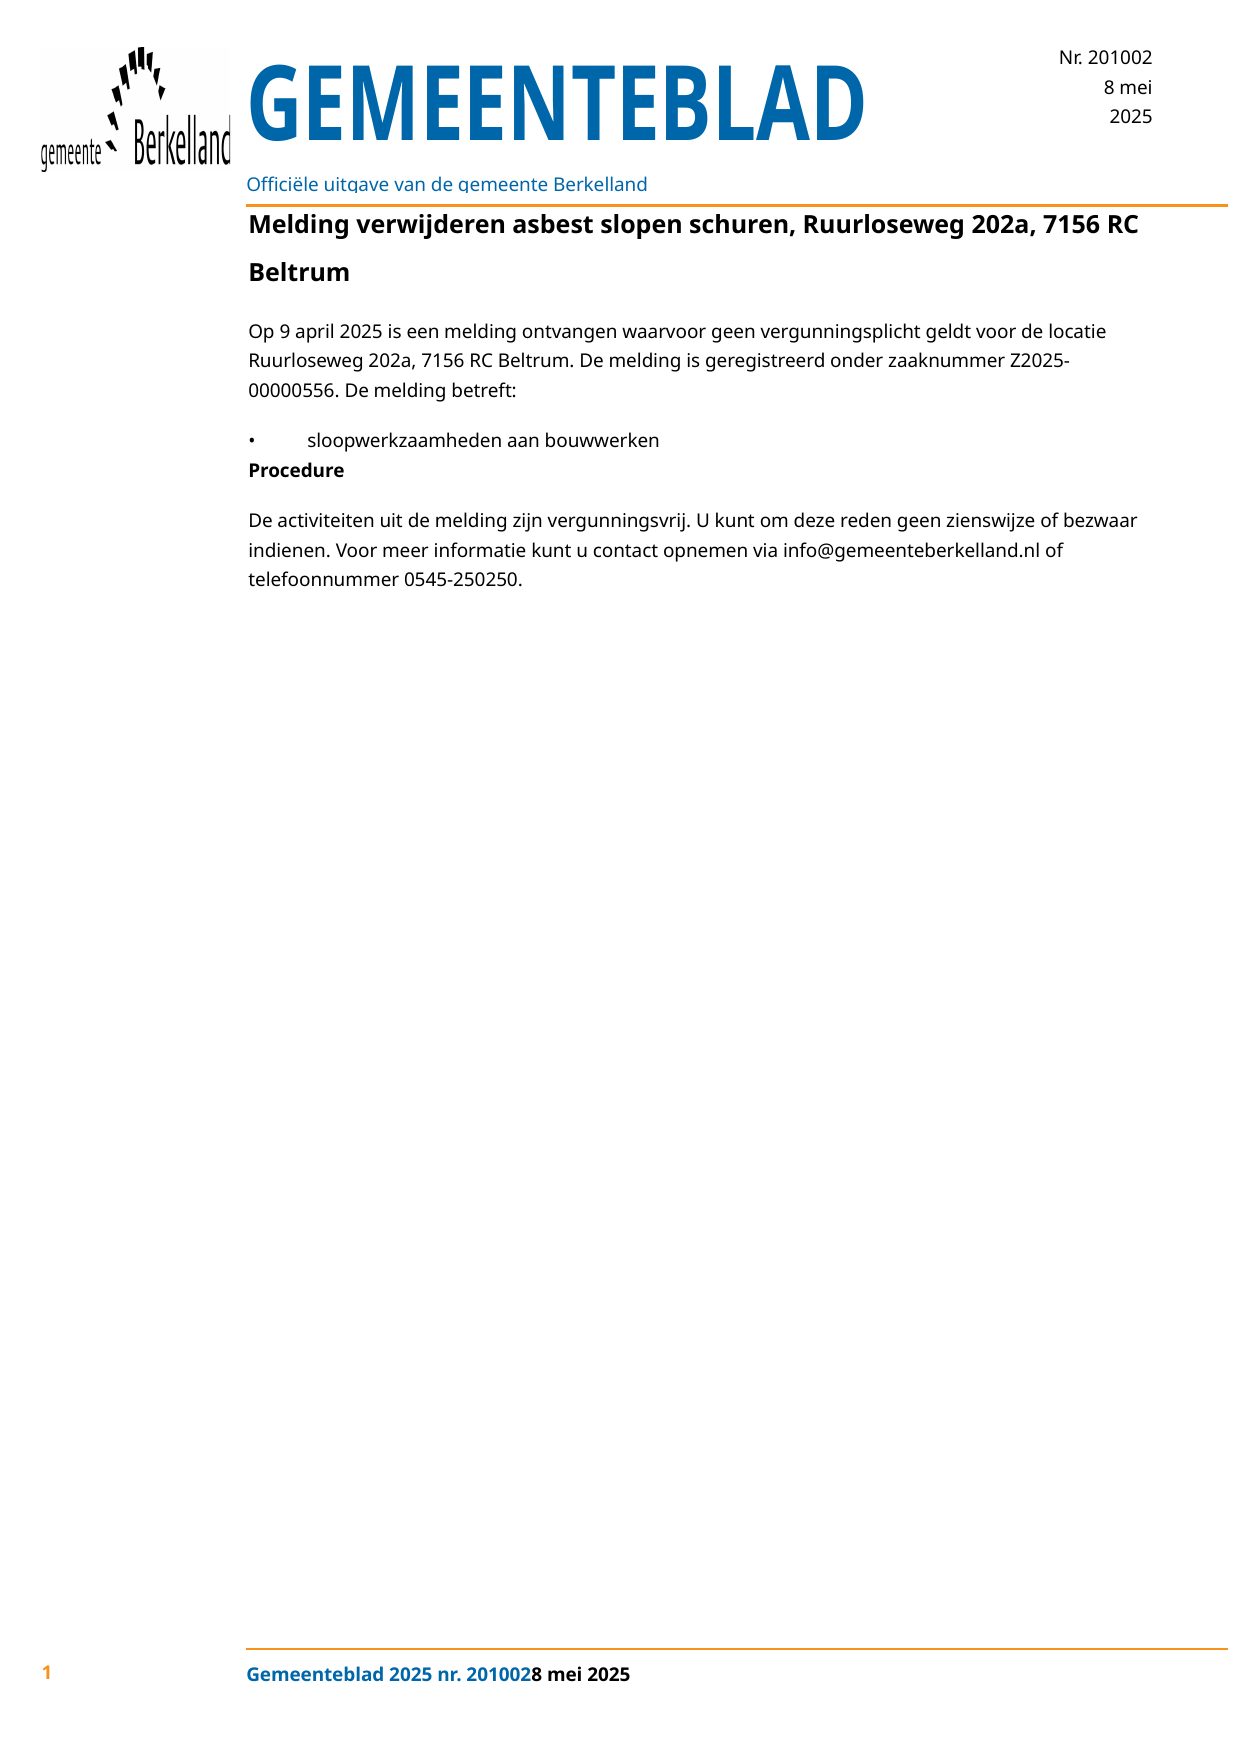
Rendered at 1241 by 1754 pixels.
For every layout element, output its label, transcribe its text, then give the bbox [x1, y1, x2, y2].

picture [41, 47, 231, 172]
text Procedure [248, 457, 1152, 483]
text Melding verwijderen asbest slopen schuren, Ruurloseweg 202a, 7156 RC Beltrum [248, 207, 1152, 288]
text De activiteiten uit de melding zijn vergunningsvrij. U kunt om deze reden geen zienswijze of bezwaar indienen. Voor meer informatie kunt u contact opnemen via info@gemeenteberkelland.nl of telefoonnummer 0545-250250. [248, 507, 1152, 592]
text Op 9 april 2025 is een melding ontvangen waarvoor geen vergunningsplicht geldt voor de locatie Ruurloseweg 202a, 7156 RC Beltrum. De melding is geregistreerd onder zaaknummer Z2025-00000556. De melding betreft: [248, 318, 1152, 403]
list sloopwerkzaamheden aan bouwwerken [248, 427, 1152, 453]
